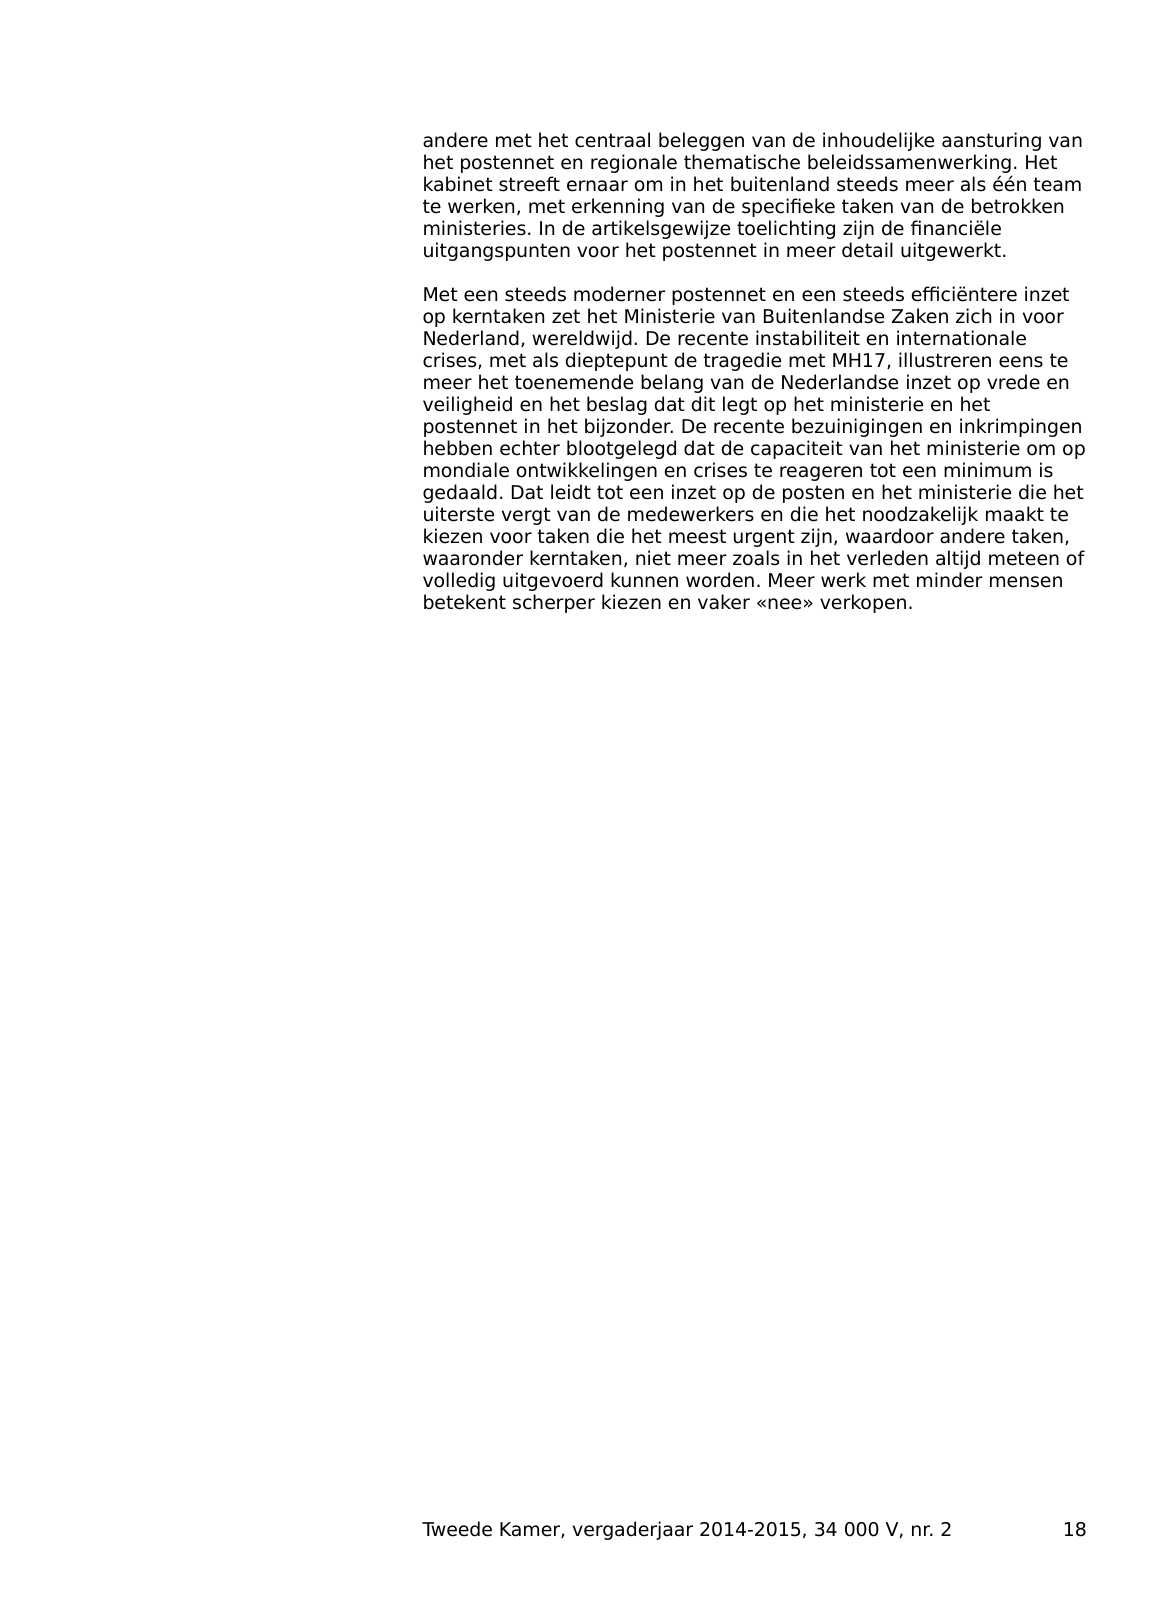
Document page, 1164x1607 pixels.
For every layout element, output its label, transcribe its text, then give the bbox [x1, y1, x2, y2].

text andere met het centraal beleggen van de inhoudelijke aansturing van het postennet en regionale thematische beleidssamenwerking. Het kabinet streeft ernaar om in het buitenland steeds meer als één team te werken, met erkenning van de specifieke taken van de betrokken ministeries. In de artikelsgewijze toelichting zijn de financiële uitgangspunten voor het postennet in meer detail uitgewerkt. [422, 130, 1087, 262]
text Met een steeds moderner postennet en een steeds efficiëntere inzet op kerntaken zet het Ministerie van Buitenlandse Zaken zich in voor Nederland, wereldwijd. De recente instabiliteit en internationale crises, met als dieptepunt de tragedie met MH17, illustreren eens te meer het toenemende belang van de Nederlandse inzet op vrede en veiligheid en het beslag dat dit legt op het ministerie en het postennet in het bijzonder. De recente bezuinigingen en inkrimpingen hebben echter blootgelegd dat de capaciteit van het ministerie om op mondiale ontwikkelingen en crises te reageren tot een minimum is gedaald. Dat leidt tot een inzet op de posten en het ministerie die het uiterste vergt van de medewerkers en die het noodzakelijk maakt te kiezen voor taken die het meest urgent zijn, waardoor andere taken, waaronder kerntaken, niet meer zoals in het verleden altijd meteen of volledig uitgevoerd kunnen worden. Meer werk met minder mensen betekent scherper kiezen en vaker «nee» verkopen. [422, 284, 1087, 614]
